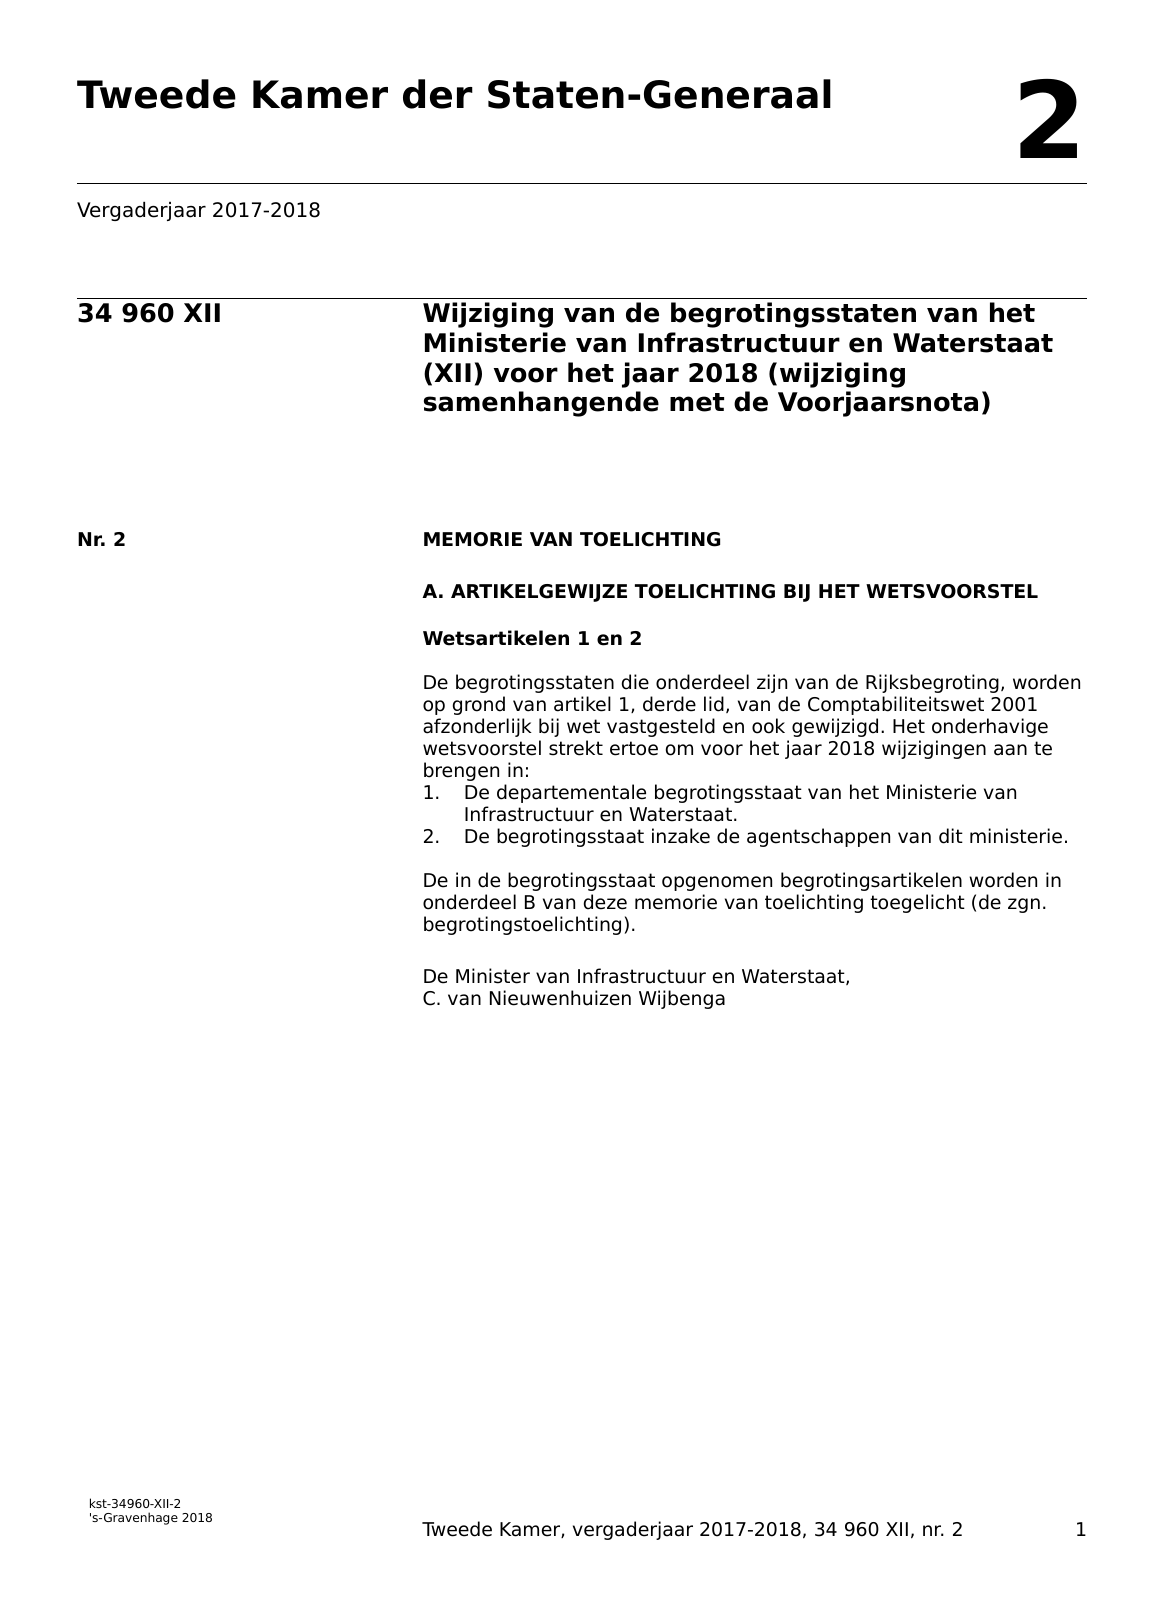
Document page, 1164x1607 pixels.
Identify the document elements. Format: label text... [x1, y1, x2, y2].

text De Minister van Infrastructuur en Waterstaat, C. van Nieuwenhuizen Wijbenga [422, 966, 1087, 1010]
text De in de begrotingsstaat opgenomen begrotingsartikelen worden in onderdeel B van deze memorie van toelichting toegelicht (de zgn. begrotingstoelichting). [422, 870, 1087, 936]
table_cell Vergaderjaar 2017-2018 [77, 184, 1087, 298]
subtitle A. ARTIKELGEWIJZE TOELICHTING BIJ HET WETSVOORSTEL [422, 581, 1087, 603]
table_header Tweede Kamer der Staten-Generaal [77, 59, 886, 183]
text 1. De departementale begrotingsstaat van het Ministerie van Infrastructuur en Waterstaat. [422, 782, 1087, 826]
subtitle 34 960 XII Wijziging van de begrotingsstaten van het Ministerie van Infrastructuur en Waterstaat (XII) voor het jaar 2018 (wijziging samenhangende met de Voorjaarsnota) [77, 299, 1087, 418]
subtitle Wetsartikelen 1 en 2 [422, 628, 1087, 650]
text 2. De begrotingsstaat inzake de agentschappen van dit ministerie. [422, 826, 1087, 848]
text 's-Gravenhage 2018 [88, 1511, 323, 1525]
subtitle Nr. 2 MEMORIE VAN TOELICHTING [77, 529, 1087, 551]
text kst-34960-XII-2 [88, 1497, 323, 1511]
table_header 2 [886, 59, 1087, 183]
text De begrotingsstaten die onderdeel zijn van de Rijksbegroting, worden op grond van artikel 1, derde lid, van de Comptabiliteitswet 2001 afzonderlijk bij wet vastgesteld en ook gewijzigd. Het onderhavige wetsvoorstel strekt ertoe om voor het jaar 2018 wijzigingen aan te brengen in: [422, 672, 1087, 782]
